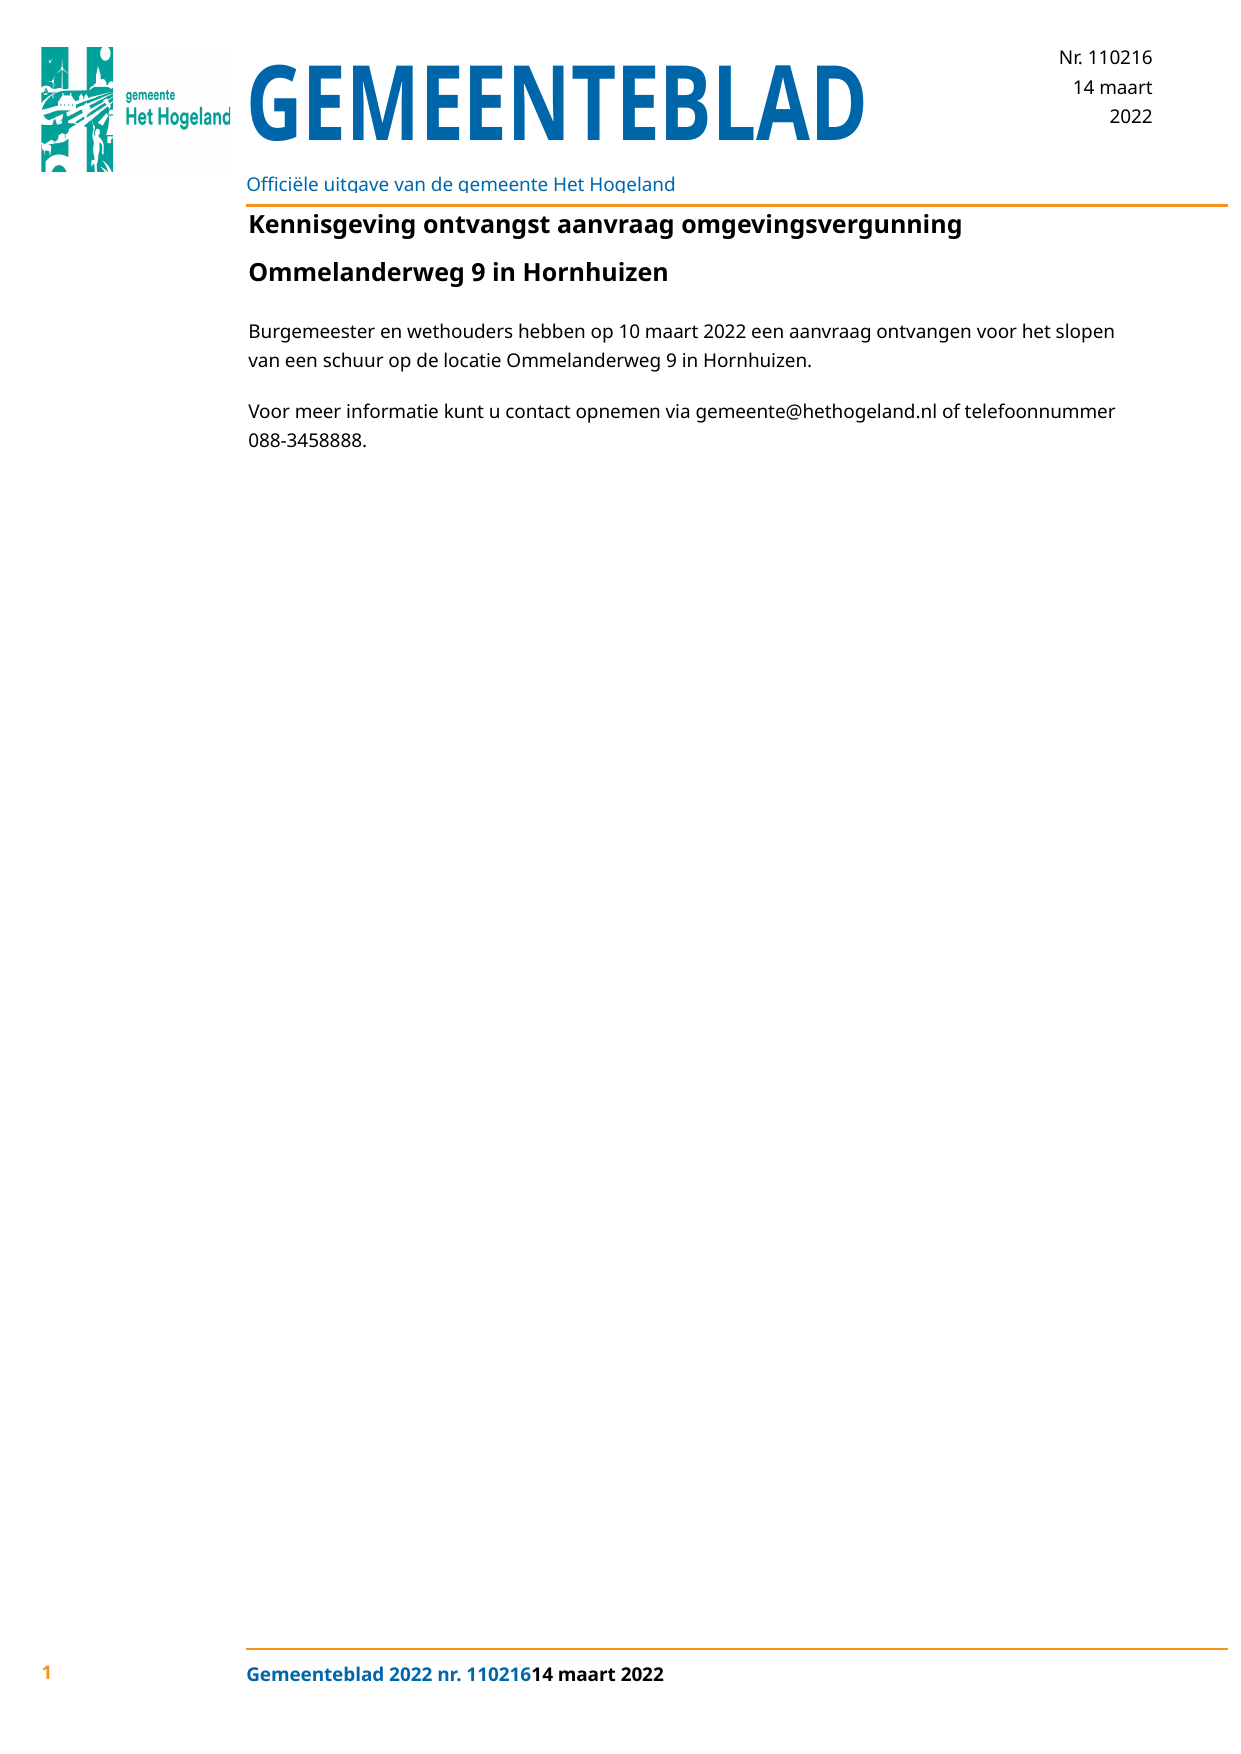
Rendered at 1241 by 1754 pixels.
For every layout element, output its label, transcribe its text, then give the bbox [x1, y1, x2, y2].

text Burgemeester en wethouders hebben op 10 maart 2022 een aanvraag ontvangen voor het slopen van een schuur op de locatie Ommelanderweg 9 in Hornhuizen. [248, 318, 1152, 373]
text Voor meer informatie kunt u contact opnemen via gemeente@hethogeland.nl of telefoonnummer 088-3458888. [248, 398, 1152, 453]
picture [41, 47, 231, 172]
text Kennisgeving ontvangst aanvraag omgevingsvergunning Ommelanderweg 9 in Hornhuizen [248, 207, 1152, 288]
